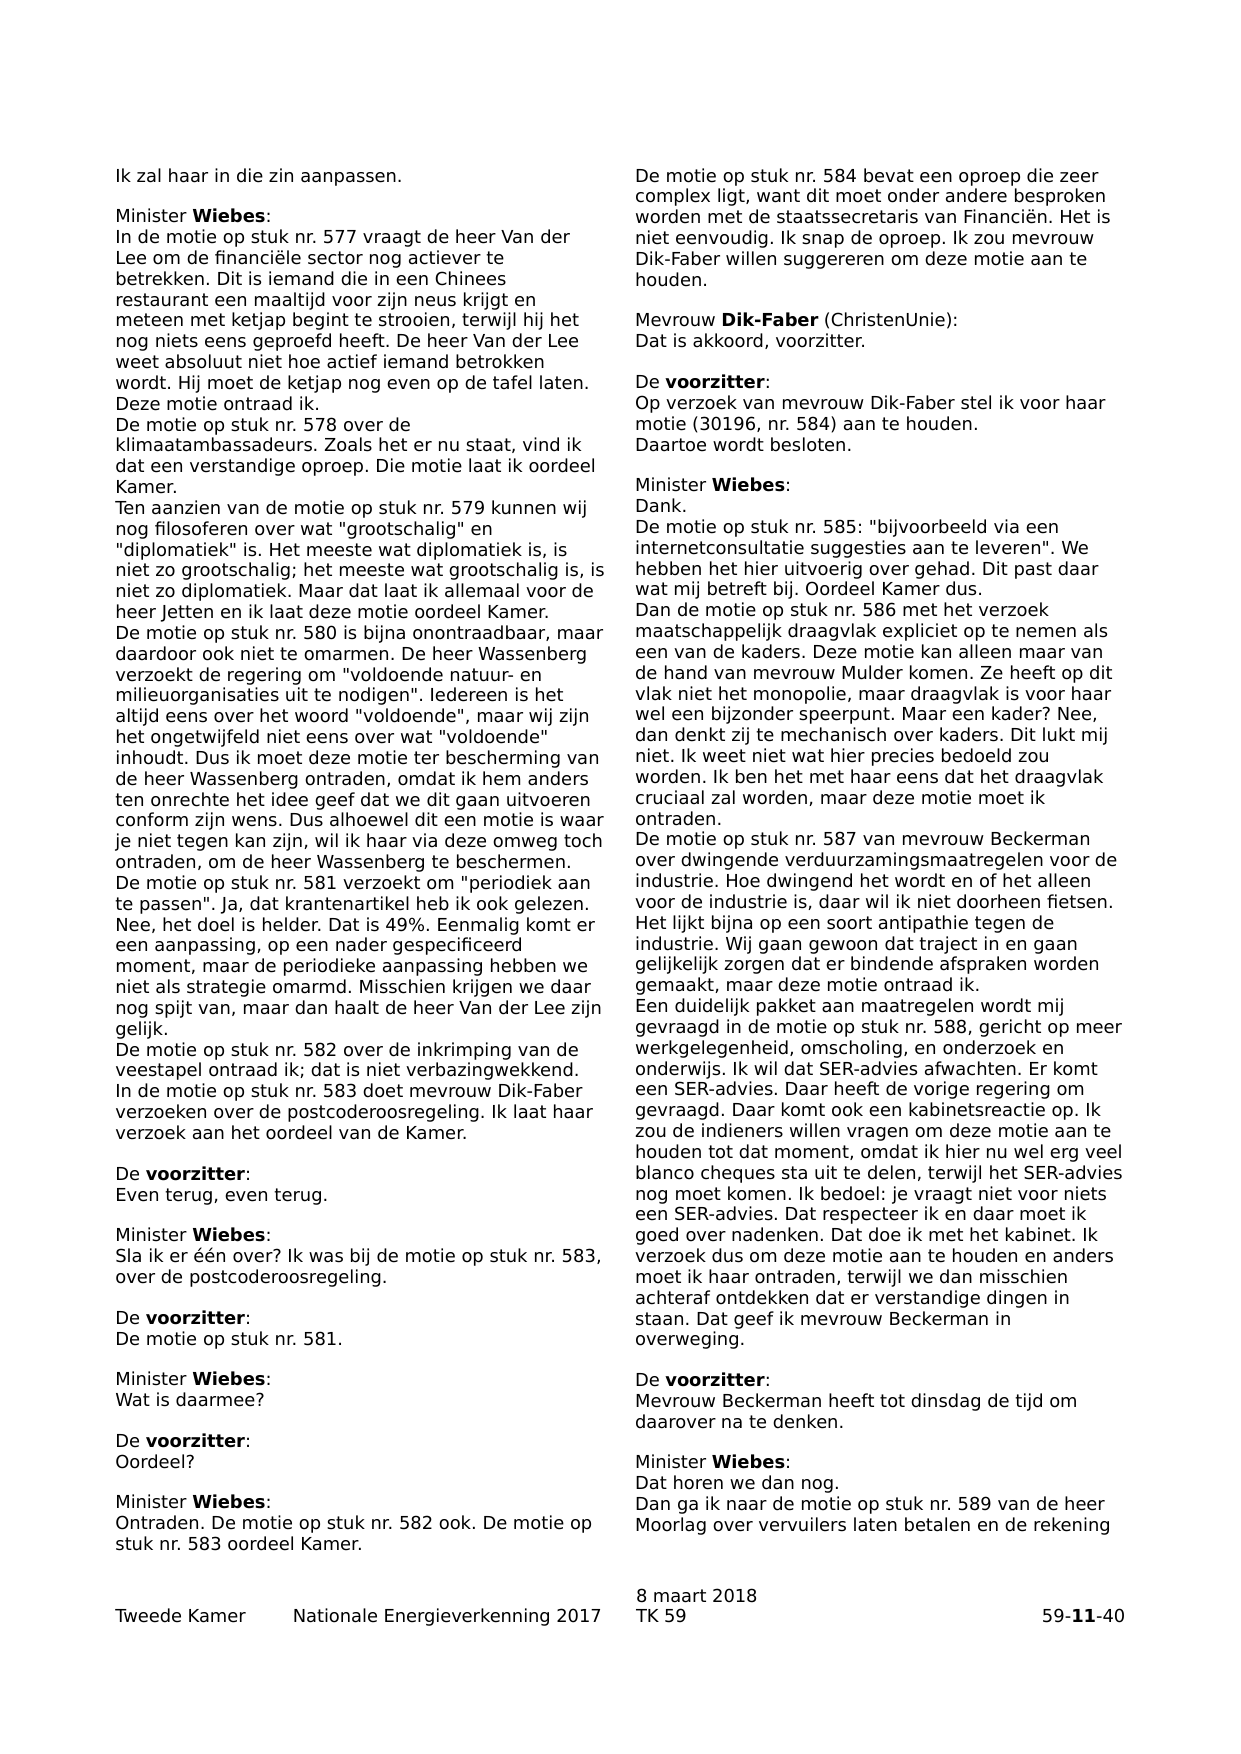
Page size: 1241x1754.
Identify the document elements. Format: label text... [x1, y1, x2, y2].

text Ik zal haar in die zin aanpassen. [115, 165, 605, 186]
text De motie op stuk nr. 581. [115, 1328, 605, 1349]
text Even terug, even terug. [115, 1184, 605, 1205]
text Daartoe wordt besloten. [635, 434, 1125, 455]
text Minister Wiebes: [635, 475, 1125, 496]
text Minister Wiebes: [115, 1225, 605, 1246]
text Op verzoek van mevrouw Dik-Faber stel ik voor haar motie (30196, nr. 584) aan te houden. [635, 393, 1125, 434]
text Minister Wiebes: [635, 1452, 1125, 1473]
text Mevrouw Beckerman heeft tot dinsdag de tijd om daarover na te denken. [635, 1391, 1125, 1432]
text Ten aanzien van de motie op stuk nr. 579 kunnen wij nog filosoferen over wat "grootschalig" en "diplomatiek" is. Het meeste wat diplomatiek is, is niet zo grootschalig; het meeste wat grootschalig is, is niet zo diplomatiek. Maar dat laat ik allemaal voor de heer Jetten en ik laat deze motie oordeel Kamer. [115, 498, 605, 623]
text De motie op stuk nr. 582 over de inkrimping van de veestapel ontraad ik; dat is niet verbazingwekkend. [115, 1039, 605, 1081]
text De motie op stuk nr. 585: "bijvoorbeeld via een internetconsultatie suggesties aan te leveren". We hebben het hier uitvoerig over gehad. Dit past daar wat mij betreft bij. Oordeel Kamer dus. [635, 517, 1125, 600]
text Sla ik er één over? Ik was bij de motie op stuk nr. 583, over de postcoderoosregeling. [115, 1246, 605, 1287]
text Dan ga ik naar de motie op stuk nr. 589 van de heer Moorlag over vervuilers laten betalen en de rekening [635, 1494, 1125, 1536]
text De motie op stuk nr. 578 over de klimaatambassadeurs. Zoals het er nu staat, vind ik dat een verstandige oproep. Die motie laat ik oordeel Kamer. [115, 414, 605, 498]
text Dat is akkoord, voorzitter. [635, 331, 1125, 352]
text In de motie op stuk nr. 583 doet mevrouw Dik-Faber verzoeken over de postcoderoosregeling. Ik laat haar verzoek aan het oordeel van de Kamer. [115, 1081, 605, 1143]
text De motie op stuk nr. 580 is bijna onontraadbaar, maar daardoor ook niet te omarmen. De heer Wassenberg verzoekt de regering om "voldoende natuur- en milieuorganisaties uit te nodigen". Iedereen is het altijd eens over het woord "voldoende", maar wij zijn het ongetwijfeld niet eens over wat "voldoende" inhoudt. Dus ik moet deze motie ter bescherming van de heer Wassenberg ontraden, omdat ik hem anders ten onrechte het idee geef dat we dit gaan uitvoeren conform zijn wens. Dus alhoewel dit een motie is waar je niet tegen kan zijn, wil ik haar via deze omweg toch ontraden, om de heer Wassenberg te beschermen. [115, 623, 605, 873]
text De motie op stuk nr. 587 van mevrouw Beckerman over dwingende verduurzamingsmaatregelen voor de industrie. Hoe dwingend het wordt en of het alleen voor de industrie is, daar wil ik niet doorheen fietsen. Het lijkt bijna op een soort antipathie tegen de industrie. Wij gaan gewoon dat traject in en gaan gelijkelijk zorgen dat er bindende afspraken worden gemaakt, maar deze motie ontraad ik. [635, 829, 1125, 996]
text De voorzitter: [635, 1370, 1125, 1391]
text Minister Wiebes: [115, 1492, 605, 1513]
text Dat horen we dan nog. [635, 1473, 1125, 1494]
text Oordeel? [115, 1451, 605, 1472]
text De voorzitter: [115, 1307, 605, 1328]
text De voorzitter: [115, 1431, 605, 1451]
text Wat is daarmee? [115, 1390, 605, 1411]
text Dank. [635, 496, 1125, 517]
text De voorzitter: [115, 1163, 605, 1184]
text De voorzitter: [635, 372, 1125, 393]
text De motie op stuk nr. 581 verzoekt om "periodiek aan te passen". Ja, dat krantenartikel heb ik ook gelezen. Nee, het doel is helder. Dat is 49%. Eenmalig komt er een aanpassing, op een nader gespecificeerd moment, maar de periodieke aanpassing hebben we niet als strategie omarmd. Misschien krijgen we daar nog spijt van, maar dan haalt de heer Van der Lee zijn gelijk. [115, 873, 605, 1039]
text Minister Wiebes: [115, 1369, 605, 1390]
text Ontraden. De motie op stuk nr. 582 ook. De motie op stuk nr. 583 oordeel Kamer. [115, 1513, 605, 1554]
text Mevrouw Dik-Faber (ChristenUnie): [635, 310, 1125, 331]
text In de motie op stuk nr. 577 vraagt de heer Van der Lee om de financiële sector nog actiever te betrekken. Dit is iemand die in een Chinees restaurant een maaltijd voor zijn neus krijgt en meteen met ketjap begint te strooien, terwijl hij het nog niets eens geproefd heeft. De heer Van der Lee weet absoluut niet hoe actief iemand betrokken wordt. Hij moet de ketjap nog even op de tafel laten. Deze motie ontraad ik. [115, 227, 605, 414]
text Dan de motie op stuk nr. 586 met het verzoek maatschappelijk draagvlak expliciet op te nemen als een van de kaders. Deze motie kan alleen maar van de hand van mevrouw Mulder komen. Ze heeft op dit vlak niet het monopolie, maar draagvlak is voor haar wel een bijzonder speerpunt. Maar een kader? Nee, dan denkt zij te mechanisch over kaders. Dit lukt mij niet. Ik weet niet wat hier precies bedoeld zou worden. Ik ben het met haar eens dat het draagvlak cruciaal zal worden, maar deze motie moet ik ontraden. [635, 600, 1125, 829]
text Minister Wiebes: [115, 206, 605, 227]
text De motie op stuk nr. 584 bevat een oproep die zeer complex ligt, want dit moet onder andere besproken worden met de staatssecretaris van Financiën. Het is niet eenvoudig. Ik snap de oproep. Ik zou mevrouw Dik-Faber willen suggereren om deze motie aan te houden. [635, 165, 1125, 290]
text Een duidelijk pakket aan maatregelen wordt mij gevraagd in de motie op stuk nr. 588, gericht op meer werkgelegenheid, omscholing, en onderzoek en onderwijs. Ik wil dat SER-advies afwachten. Er komt een SER-advies. Daar heeft de vorige regering om gevraagd. Daar komt ook een kabinetsreactie op. Ik zou de indieners willen vragen om deze motie aan te houden tot dat moment, omdat ik hier nu wel erg veel blanco cheques sta uit te delen, terwijl het SER-advies nog moet komen. Ik bedoel: je vraagt niet voor niets een SER-advies. Dat respecteer ik en daar moet ik goed over nadenken. Dat doe ik met het kabinet. Ik verzoek dus om deze motie aan te houden en anders moet ik haar ontraden, terwijl we dan misschien achteraf ontdekken dat er verstandige dingen in staan. Dat geef ik mevrouw Beckerman in overweging. [635, 996, 1125, 1350]
